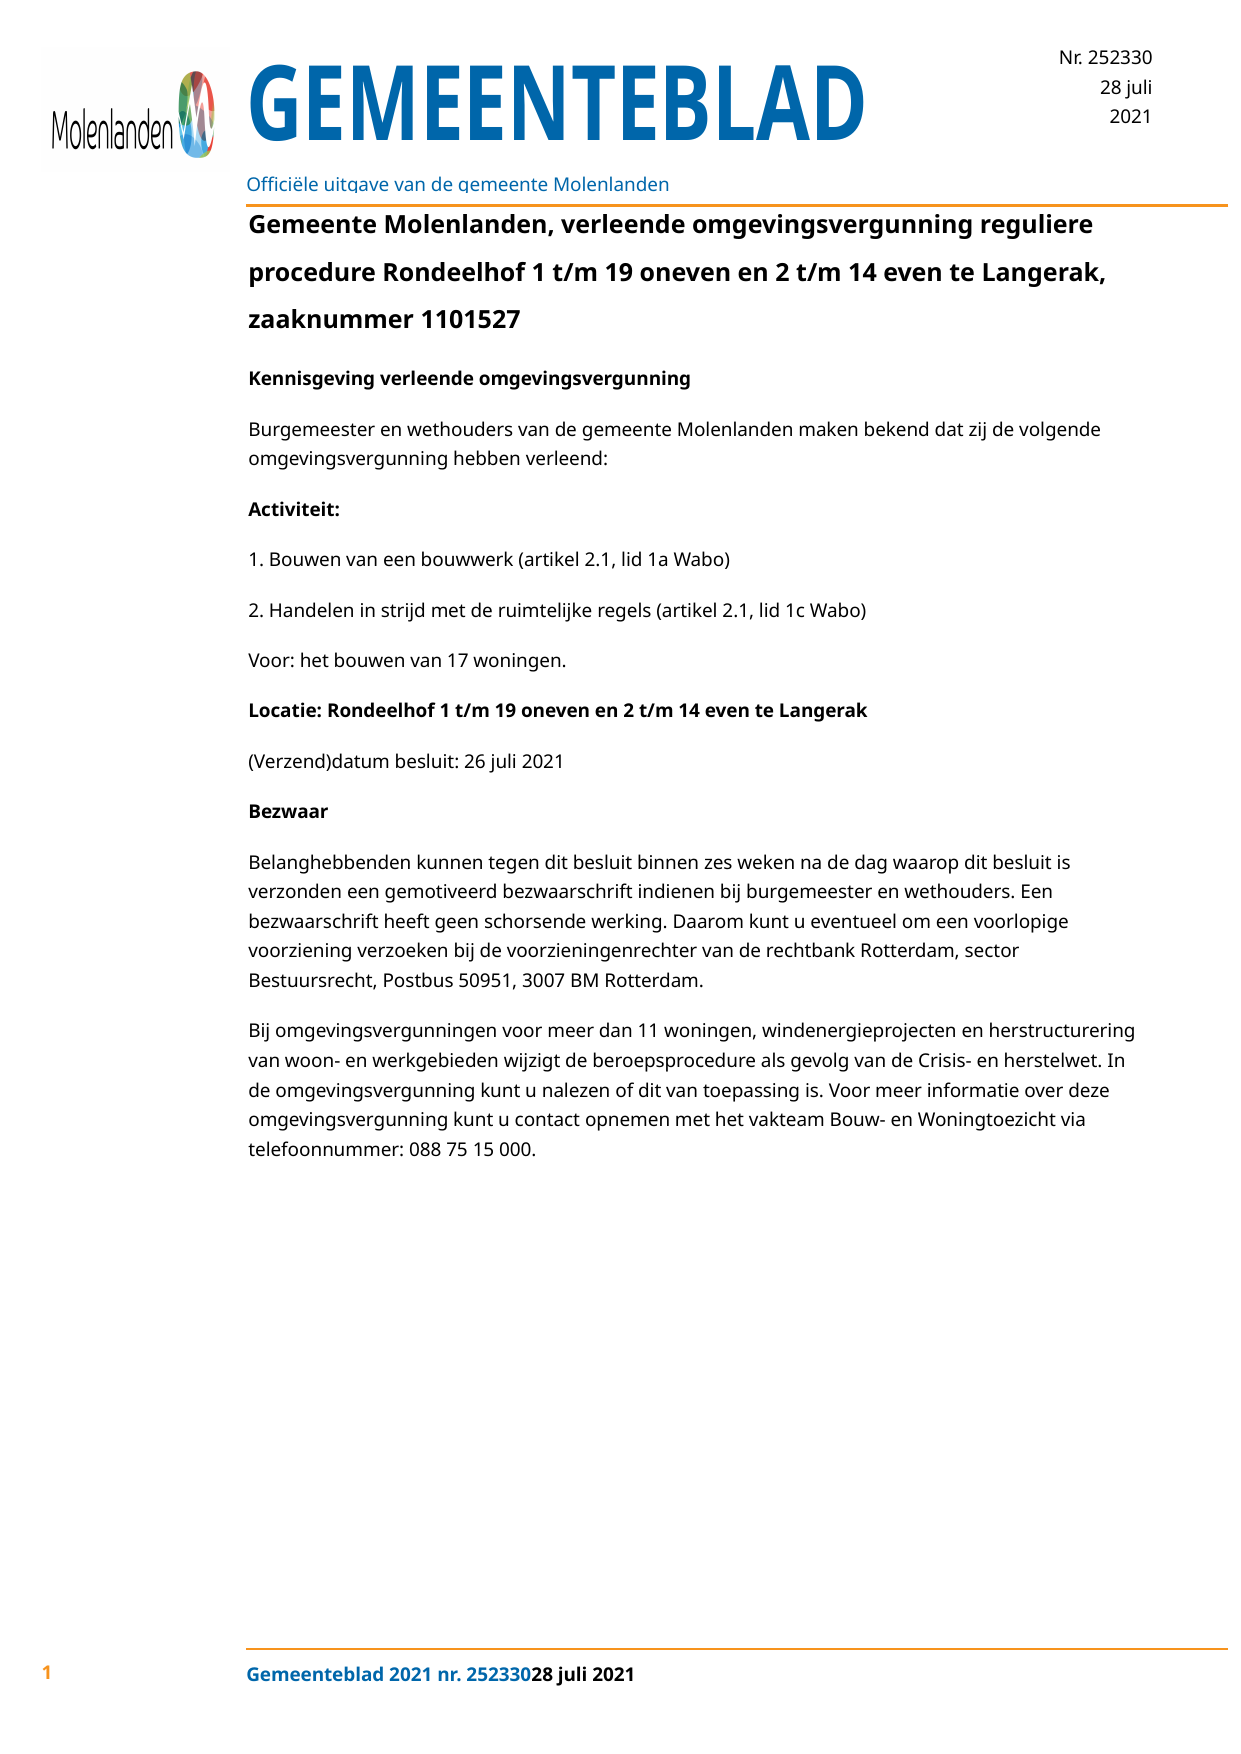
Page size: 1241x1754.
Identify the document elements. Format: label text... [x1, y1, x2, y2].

text Activiteit: [248, 496, 1152, 522]
text Bezwaar [248, 798, 1152, 824]
text Burgemeester en wethouders van de gemeente Molenlanden maken bekend dat zij de volgende omgevingsvergunning hebben verleend: [248, 416, 1152, 471]
text Kennisgeving verleende omgevingsvergunning [248, 366, 1152, 391]
picture [41, 47, 231, 172]
text Voor: het bouwen van 17 woningen. [248, 647, 1152, 673]
text Bij omgevingsvergunningen voor meer dan 11 woningen, windenergieprojecten en herstructurering van woon- en werkgebieden wijzigt de beroepsprocedure als gevolg van de Crisis- en herstelwet. In de omgevingsvergunning kunt u nalezen of dit van toepassing is. Voor meer informatie over deze omgevingsvergunning kunt u contact opnemen met het vakteam Bouw- en Woningtoezicht via telefoonnummer: 088 75 15 000. [248, 1018, 1152, 1162]
text Locatie: Rondeelhof 1 t/m 19 oneven en 2 t/m 14 even te Langerak [248, 698, 1152, 723]
text 1. Bouwen van een bouwwerk (artikel 2.1, lid 1a Wabo) [248, 546, 1152, 572]
text (Verzend)datum besluit: 26 juli 2021 [248, 748, 1152, 774]
text 2. Handelen in strijd met de ruimtelijke regels (artikel 2.1, lid 1c Wabo) [248, 597, 1152, 622]
text Belanghebbenden kunnen tegen dit besluit binnen zes weken na de dag waarop dit besluit is verzonden een gemotiveerd bezwaarschrift indienen bij burgemeester en wethouders. Een bezwaarschrift heeft geen schorsende werking. Daarom kunt u eventueel om een voorlopige voorziening verzoeken bij de voorzieningenrechter van de rechtbank Rotterdam, sector Bestuursrecht, Postbus 50951, 3007 BM Rotterdam. [248, 849, 1152, 993]
text Gemeente Molenlanden, verleende omgevingsvergunning reguliere procedure Rondeelhof 1 t/m 19 oneven en 2 t/m 14 even te Langerak, zaaknummer 1101527 [248, 207, 1152, 336]
